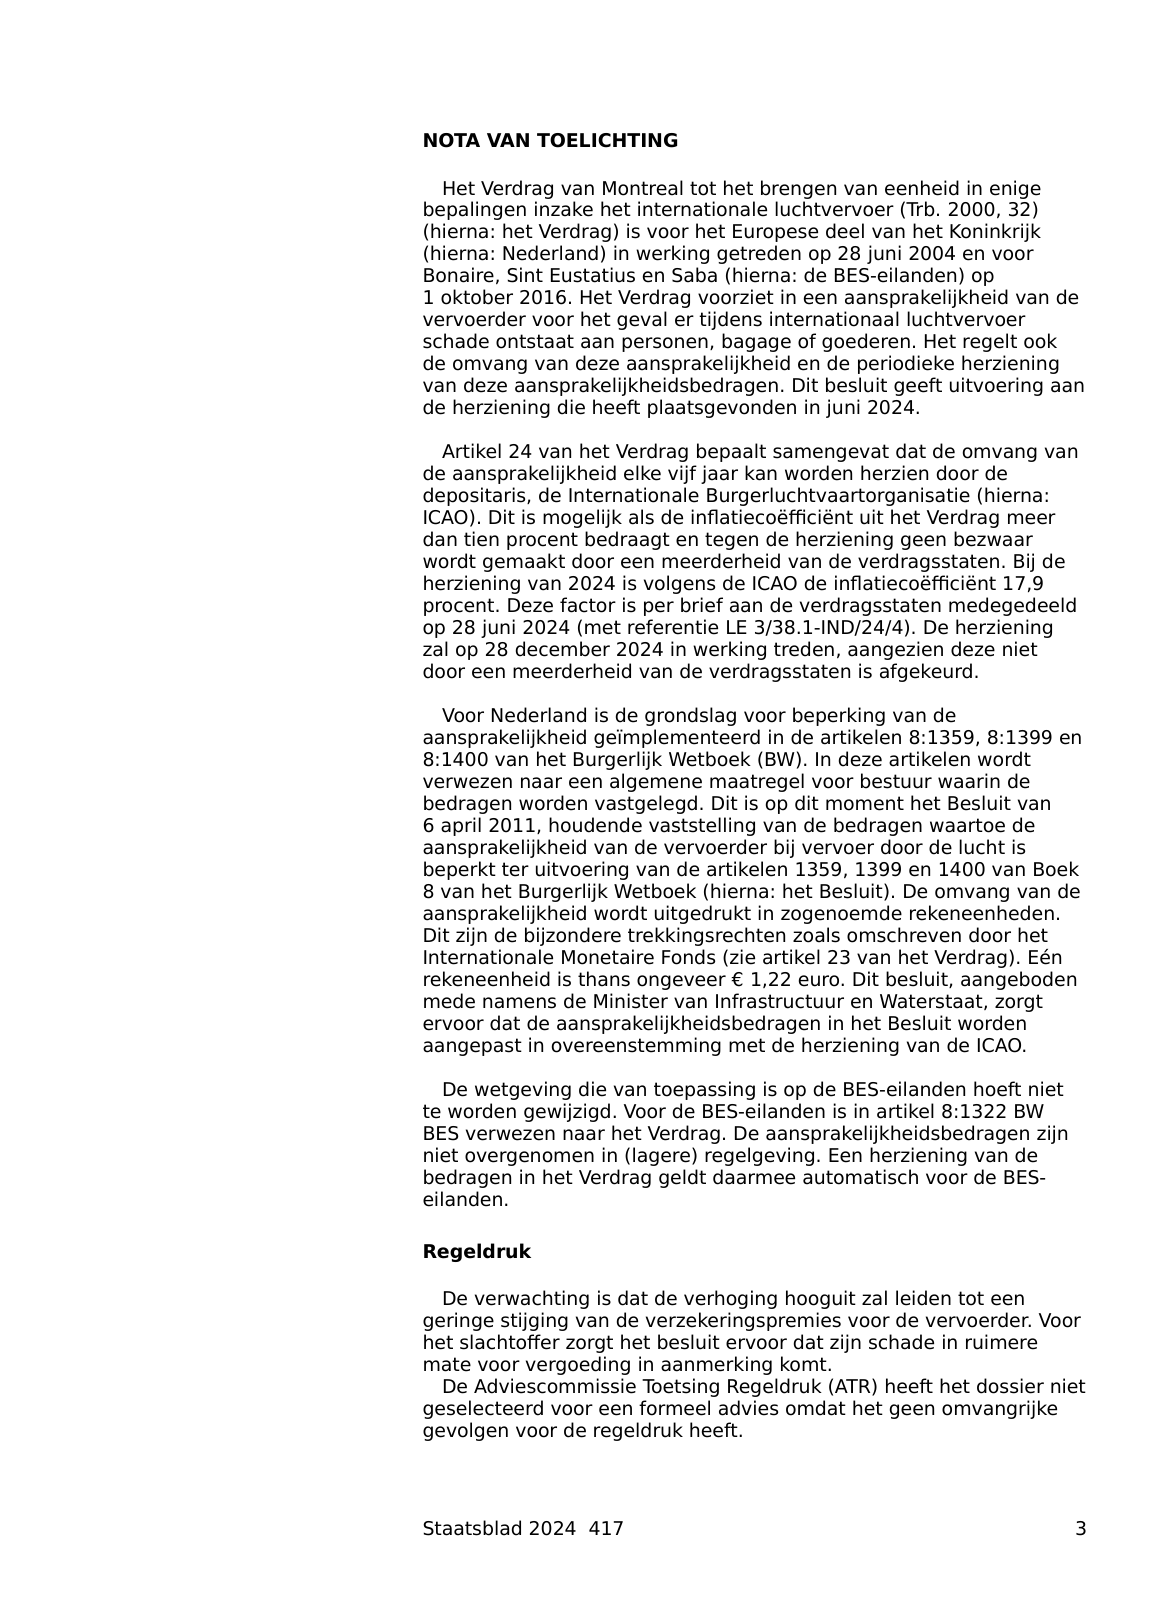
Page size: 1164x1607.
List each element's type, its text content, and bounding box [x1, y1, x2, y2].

text De wetgeving die van toepassing is op de BES-eilanden hoeft niet te worden gewijzigd. Voor de BES-eilanden is in artikel 8:1322 BW BES verwezen naar het Verdrag. De aansprakelijkheidsbedragen zijn niet overgenomen in (lagere) regelgeving. Een herziening van de bedragen in het Verdrag geldt daarmee automatisch voor de BES-eilanden. [422, 1079, 1087, 1211]
text De Adviescommissie Toetsing Regeldruk (ATR) heeft het dossier niet geselecteerd voor een formeel advies omdat het geen omvangrijke gevolgen voor de regeldruk heeft. [422, 1376, 1087, 1442]
text De verwachting is dat de verhoging hooguit zal leiden tot een geringe stijging van de verzekeringspremies voor de vervoerder. Voor het slachtoffer zorgt het besluit ervoor dat zijn schade in ruimere mate voor vergoeding in aanmerking komt. [422, 1288, 1087, 1376]
text Artikel 24 van het Verdrag bepaalt samengevat dat de omvang van de aansprakelijkheid elke vijf jaar kan worden herzien door de depositaris, de Internationale Burgerluchtvaartorganisatie (hierna: ICAO). Dit is mogelijk als de inflatiecoëfficiënt uit het Verdrag meer dan tien procent bedraagt en tegen de herziening geen bezwaar wordt gemaakt door een meerderheid van de verdragsstaten. Bij de herziening van 2024 is volgens de ICAO de inflatiecoëfficiënt 17,9 procent. Deze factor is per brief aan de verdragsstaten medegedeeld op 28 juni 2024 (met referentie LE 3/38.1-IND/24/4). De herziening zal op 28 december 2024 in werking treden, aangezien deze niet door een meerderheid van de verdragsstaten is afgekeurd. [422, 441, 1087, 683]
subtitle NOTA VAN TOELICHTING [422, 130, 1087, 152]
subtitle Regeldruk [422, 1241, 1087, 1263]
text Het Verdrag van Montreal tot het brengen van eenheid in enige bepalingen inzake het internationale luchtvervoer (Trb. 2000, 32) (hierna: het Verdrag) is voor het Europese deel van het Koninkrijk (hierna: Nederland) in werking getreden op 28 juni 2004 en voor Bonaire, Sint Eustatius en Saba (hierna: de BES-eilanden) op 1 oktober 2016. Het Verdrag voorziet in een aansprakelijkheid van de vervoerder voor het geval er tijdens internationaal luchtvervoer schade ontstaat aan personen, bagage of goederen. Het regelt ook de omvang van deze aansprakelijkheid en de periodieke herziening van deze aansprakelijkheidsbedragen. Dit besluit geeft uitvoering aan de herziening die heeft plaatsgevonden in juni 2024. [422, 177, 1087, 419]
text Voor Nederland is de grondslag voor beperking van de aansprakelijkheid geïmplementeerd in de artikelen 8:1359, 8:1399 en 8:1400 van het Burgerlijk Wetboek (BW). In deze artikelen wordt verwezen naar een algemene maatregel voor bestuur waarin de bedragen worden vastgelegd. Dit is op dit moment het Besluit van 6 april 2011, houdende vaststelling van de bedragen waartoe de aansprakelijkheid van de vervoerder bij vervoer door de lucht is beperkt ter uitvoering van de artikelen 1359, 1399 en 1400 van Boek 8 van het Burgerlijk Wetboek (hierna: het Besluit). De omvang van de aansprakelijkheid wordt uitgedrukt in zogenoemde rekeneenheden. Dit zijn de bijzondere trekkingsrechten zoals omschreven door het Internationale Monetaire Fonds (zie artikel 23 van het Verdrag). Eén rekeneenheid is thans ongeveer € 1,22 euro. Dit besluit, aangeboden mede namens de Minister van Infrastructuur en Waterstaat, zorgt ervoor dat de aansprakelijkheidsbedragen in het Besluit worden aangepast in overeenstemming met de herziening van de ICAO. [422, 705, 1087, 1057]
